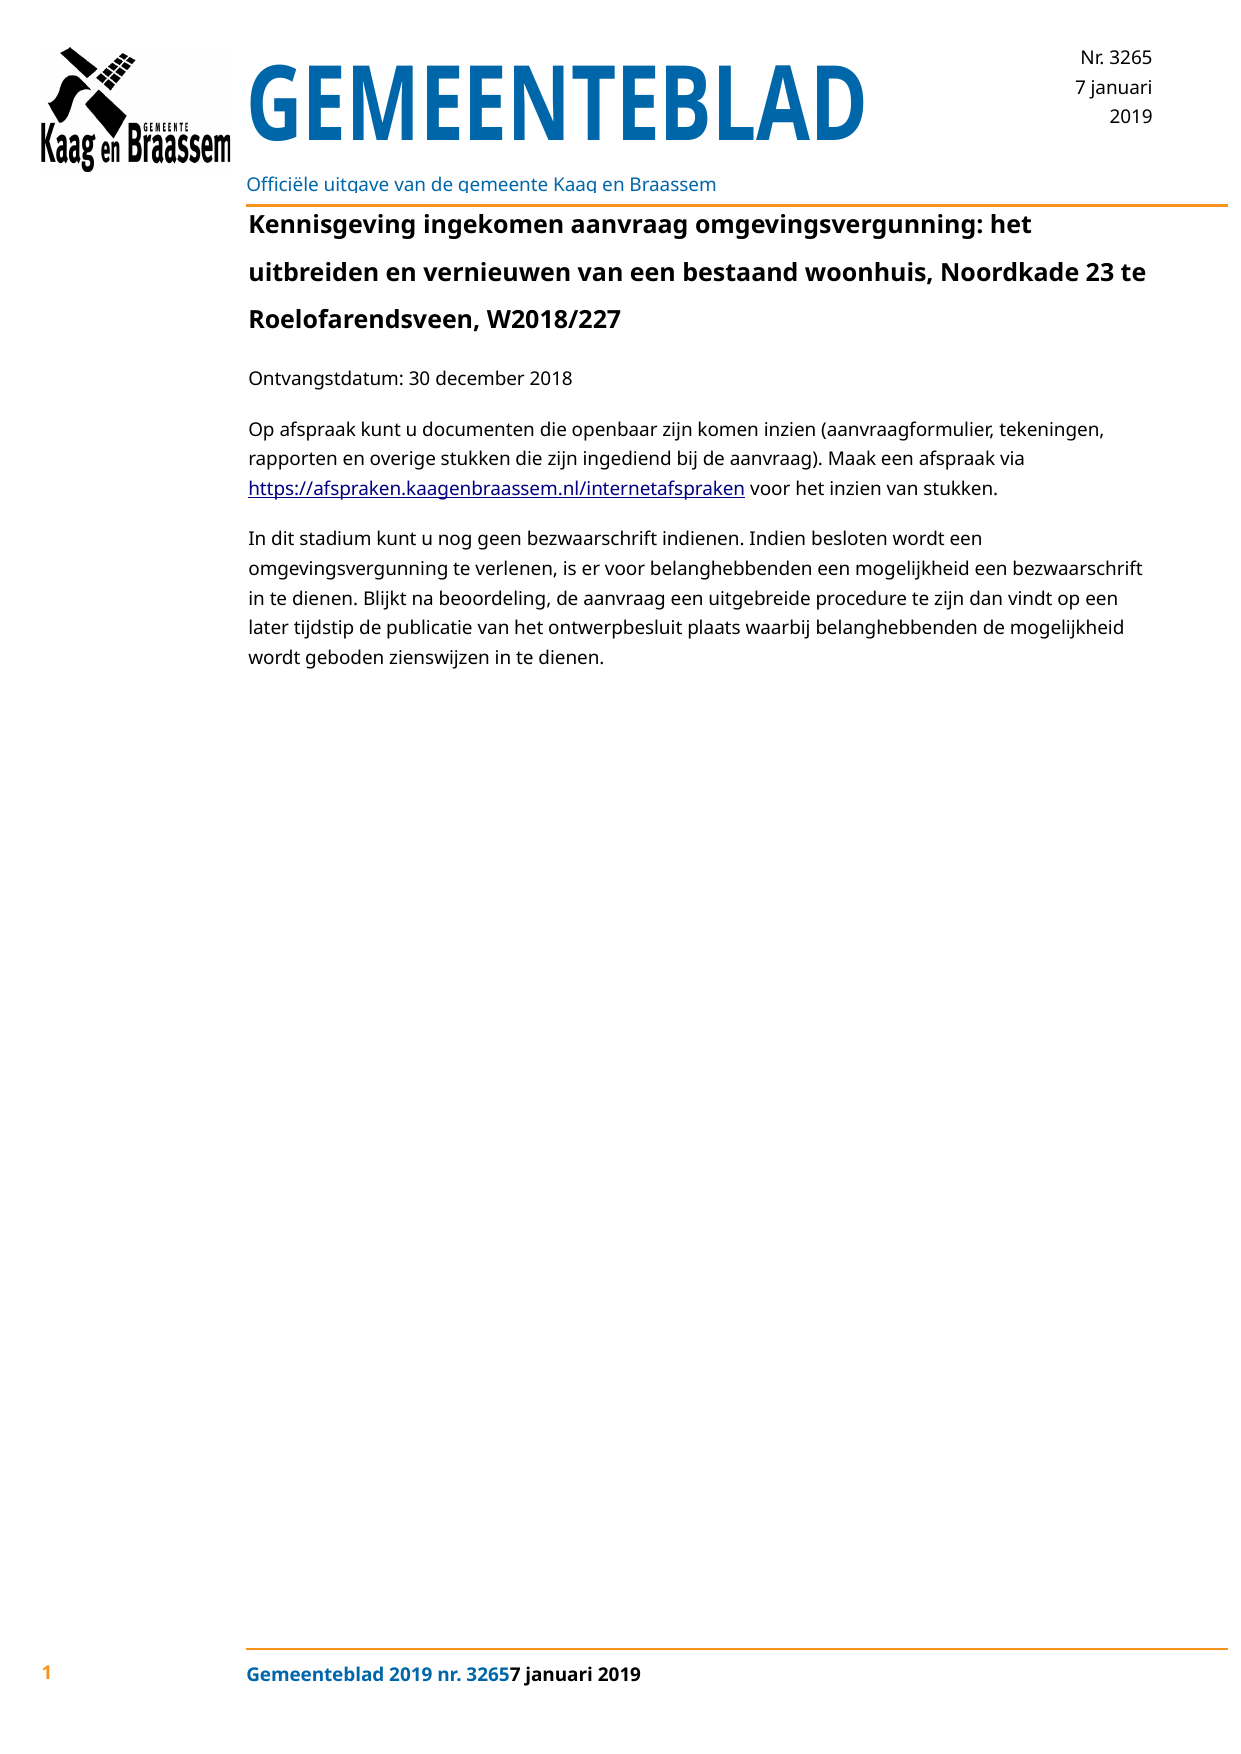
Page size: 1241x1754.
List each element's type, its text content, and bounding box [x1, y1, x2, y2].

text Op afspraak kunt u documenten die openbaar zijn komen inzien (aanvraagformulier, tekeningen, rapporten en overige stukken die zijn ingediend bij de aanvraag). Maak een afspraak via https://afspraken.kaagenbraassem.nl/internetafspraken voor het inzien van stukken. [248, 416, 1152, 501]
text Ontvangstdatum: 30 december 2018 [248, 366, 1152, 391]
picture [41, 47, 231, 172]
text In dit stadium kunt u nog geen bezwaarschrift indienen. Indien besloten wordt een omgevingsvergunning te verlenen, is er voor belanghebbenden een mogelijkheid een bezwaarschrift in te dienen. Blijkt na beoordeling, de aanvraag een uitgebreide procedure te zijn dan vindt op een later tijdstip de publicatie van het ontwerpbesluit plaats waarbij belanghebbenden de mogelijkheid wordt geboden zienswijzen in te dienen. [248, 526, 1152, 669]
text Kennisgeving ingekomen aanvraag omgevingsvergunning: het uitbreiden en vernieuwen van een bestaand woonhuis, Noordkade 23 te Roelofarendsveen, W2018/227 [248, 207, 1152, 336]
